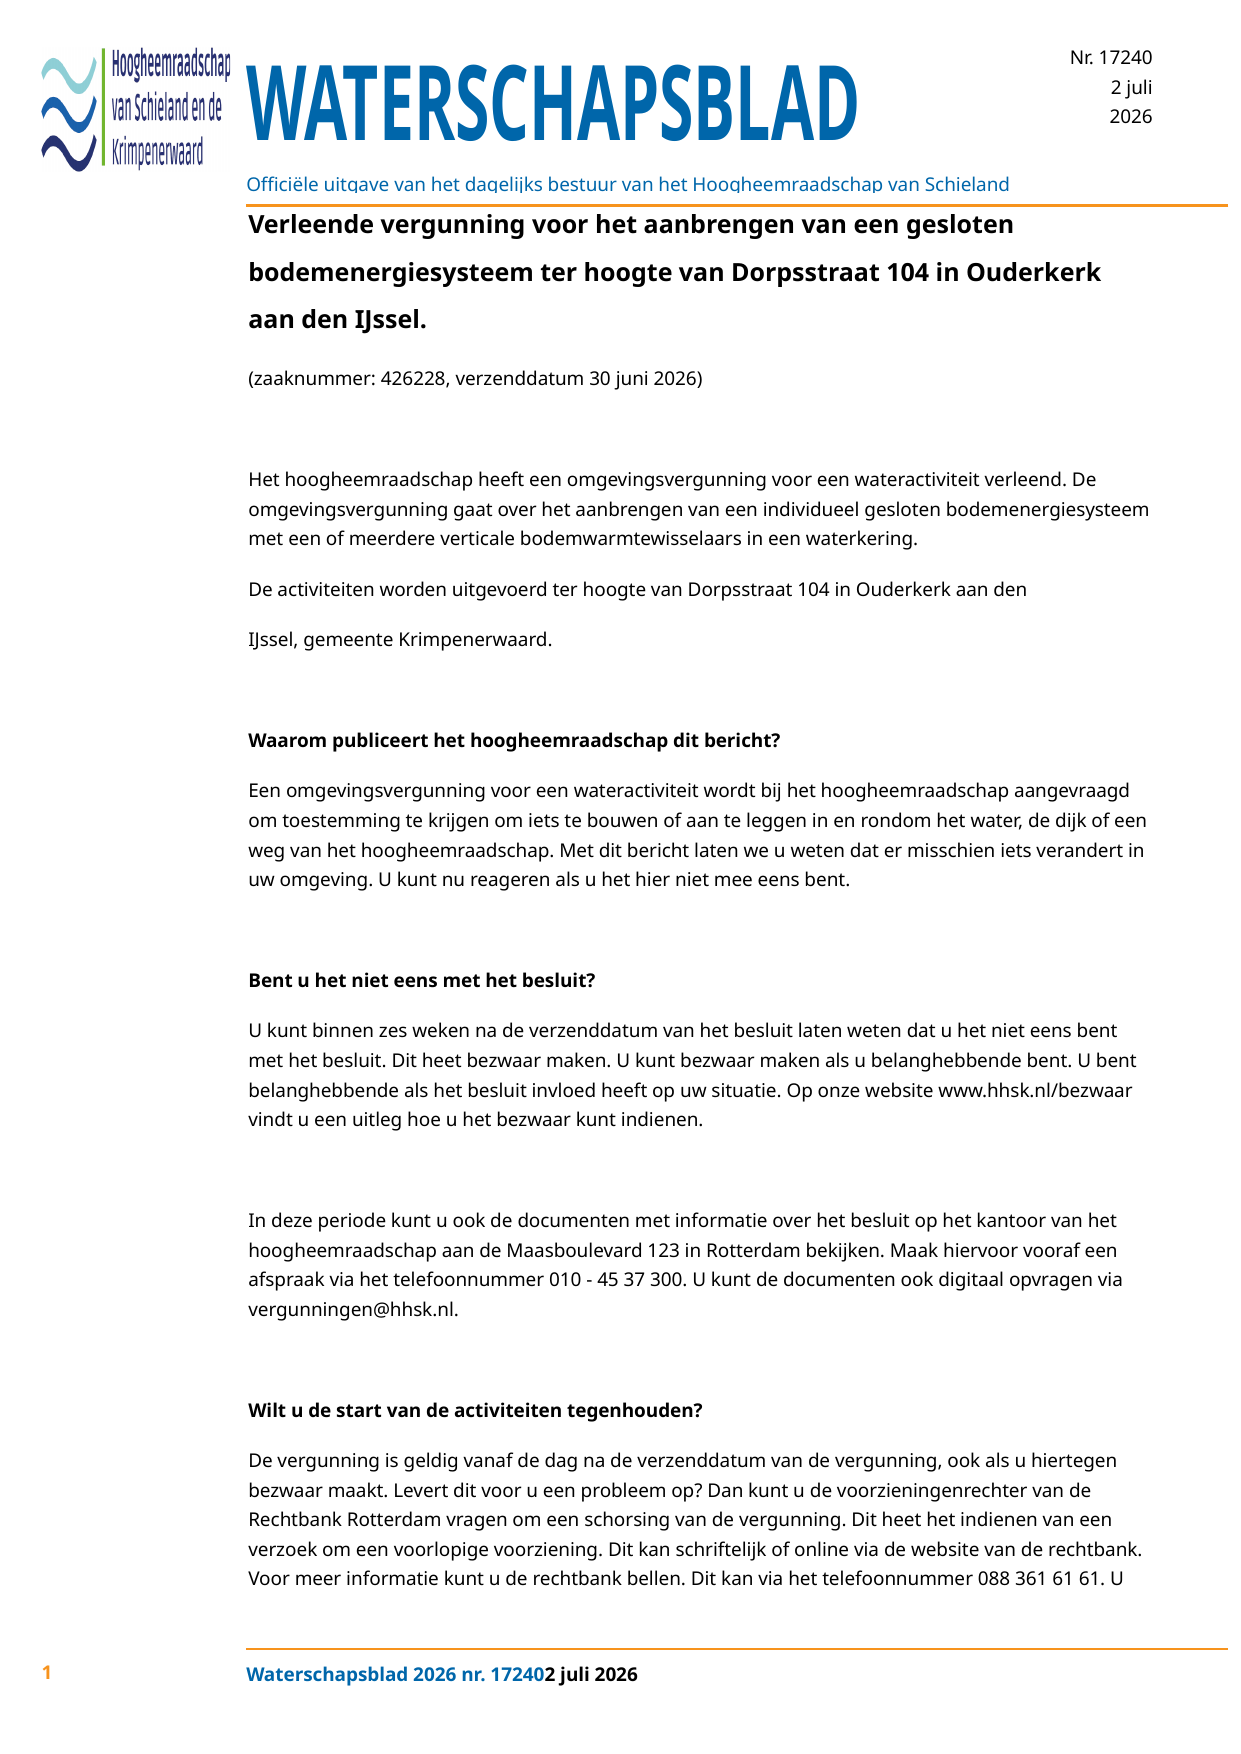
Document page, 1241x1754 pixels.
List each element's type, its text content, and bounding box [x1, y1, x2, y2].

text IJssel, gemeente Krimpenerwaard. [248, 626, 1152, 652]
text (zaaknummer: 426228, verzenddatum 30 juni 2026) [248, 366, 1152, 391]
text De activiteiten worden uitgevoerd ter hoogte van Dorpsstraat 104 in Ouderkerk aan den [248, 576, 1152, 602]
picture [41, 47, 231, 172]
text In deze periode kunt u ook de documenten met informatie over het besluit op het kantoor van het hoogheemraadschap aan de Maasboulevard 123 in Rotterdam bekijken. Maak hiervoor vooraf een afspraak via het telefoonnummer 010 - 45 37 300. U kunt de documenten ook digitaal opvragen via vergunningen@hhsk.nl. [248, 1207, 1152, 1322]
text Waarom publiceert het hoogheemraadschap dit bericht? [248, 727, 1152, 753]
text Verleende vergunning voor het aanbrengen van een gesloten bodemenergiesysteem ter hoogte van Dorpsstraat 104 in Ouderkerk aan den IJssel. [248, 207, 1152, 336]
text Bent u het niet eens met het besluit? [248, 967, 1152, 993]
text Het hoogheemraadschap heeft een omgevingsvergunning voor een wateractiviteit verleend. De omgevingsvergunning gaat over het aanbrengen van een individueel gesloten bodemenergiesysteem met een of meerdere verticale bodemwarmtewisselaars in een waterkering. [248, 466, 1152, 551]
text U kunt binnen zes weken na de verzenddatum van het besluit laten weten dat u het niet eens bent met het besluit. Dit heet bezwaar maken. U kunt bezwaar maken als u belanghebbende bent. U bent belanghebbende als het besluit invloed heeft op uw situatie. Op onze website www.hhsk.nl/bezwaar vindt u een uitleg hoe u het bezwaar kunt indienen. [248, 1018, 1152, 1132]
text Een omgevingsvergunning voor een wateractiviteit wordt bij het hoogheemraadschap aangevraagd om toestemming te krijgen om iets te bouwen of aan te leggen in en rondom het water, de dijk of een weg van het hoogheemraadschap. Met dit bericht laten we u weten dat er misschien iets verandert in uw omgeving. U kunt nu reageren als u het hier niet mee eens bent. [248, 778, 1152, 892]
text De vergunning is geldig vanaf de dag na de verzenddatum van de vergunning, ook als u hiertegen bezwaar maakt. Levert dit voor u een probleem op? Dan kunt u de voorzieningenrechter van de Rechtbank Rotterdam vragen om een schorsing van de vergunning. Dit heet het indienen van een verzoek om een voorlopige voorziening. Dit kan schriftelijk of online via de website van de rechtbank. Voor meer informatie kunt u de rechtbank bellen. Dit kan via het telefoonnummer 088 361 61 61. U [248, 1447, 1152, 1591]
text Wilt u de start van de activiteiten tegenhouden? [248, 1397, 1152, 1422]
